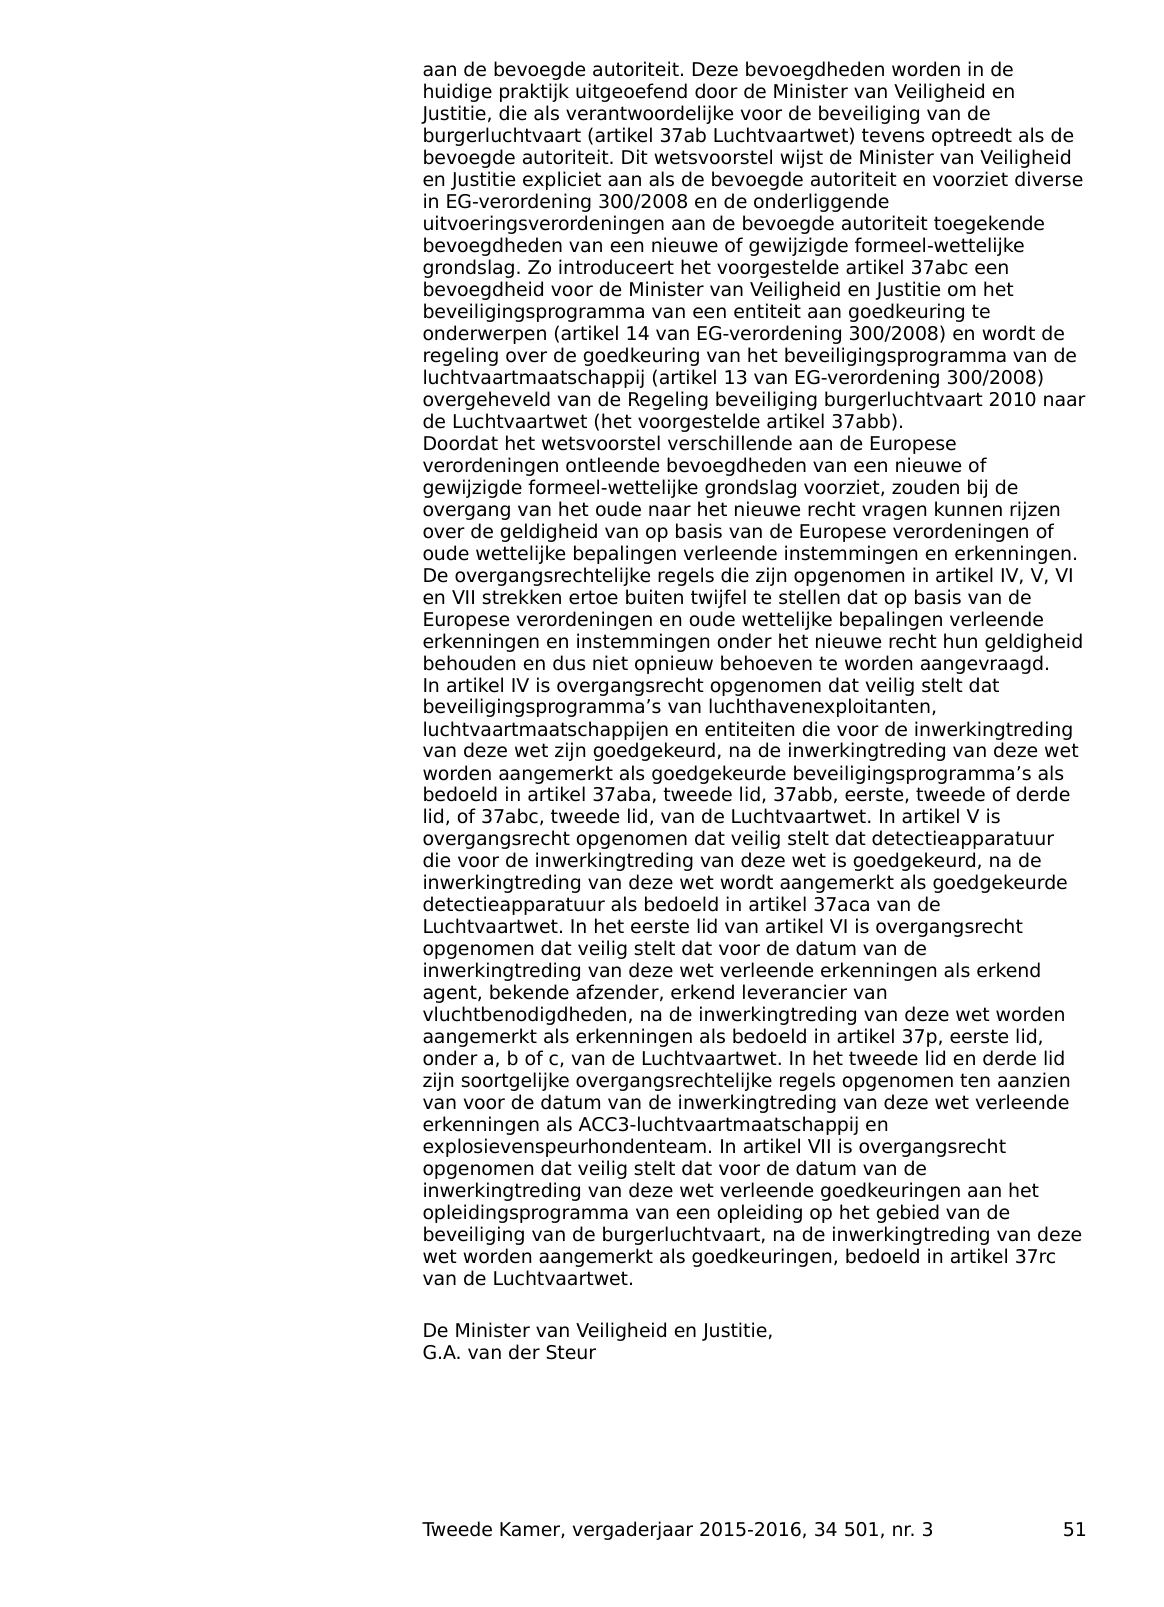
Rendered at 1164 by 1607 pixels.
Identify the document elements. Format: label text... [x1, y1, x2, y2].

text In artikel IV is overgangsrecht opgenomen dat veilig stelt dat beveiligingsprogramma’s van luchthavenexploitanten, luchtvaartmaatschappijen en entiteiten die voor de inwerkingtreding van deze wet zijn goedgekeurd, na de inwerkingtreding van deze wet worden aangemerkt als goedgekeurde beveiligingsprogramma’s als bedoeld in artikel 37aba, tweede lid, 37abb, eerste, tweede of derde lid, of 37abc, tweede lid, van de Luchtvaartwet. In artikel V is overgangsrecht opgenomen dat veilig stelt dat detectieapparatuur die voor de inwerkingtreding van deze wet is goedgekeurd, na de inwerkingtreding van deze wet wordt aangemerkt als goedgekeurde detectieapparatuur als bedoeld in artikel 37aca van de Luchtvaartwet. In het eerste lid van artikel VI is overgangsrecht opgenomen dat veilig stelt dat voor de datum van de inwerkingtreding van deze wet verleende erkenningen als erkend agent, bekende afzender, erkend leverancier van vluchtbenodigdheden, na de inwerkingtreding van deze wet worden aangemerkt als erkenningen als bedoeld in artikel 37p, eerste lid, onder a, b of c, van de Luchtvaartwet. In het tweede lid en derde lid zijn soortgelijke overgangsrechtelijke regels opgenomen ten aanzien van voor de datum van de inwerkingtreding van deze wet verleende erkenningen als ACC3-luchtvaartmaatschappij en explosievenspeurhondenteam. In artikel VII is overgangsrecht opgenomen dat veilig stelt dat voor de datum van de inwerkingtreding van deze wet verleende goedkeuringen aan het opleidingsprogramma van een opleiding op het gebied van de beveiliging van de burgerluchtvaart, na de inwerkingtreding van deze wet worden aangemerkt als goedkeuringen, bedoeld in artikel 37rc van de Luchtvaartwet. [422, 674, 1087, 1290]
text Doordat het wetsvoorstel verschillende aan de Europese verordeningen ontleende bevoegdheden van een nieuwe of gewijzigde formeel-wettelijke grondslag voorziet, zouden bij de overgang van het oude naar het nieuwe recht vragen kunnen rijzen over de geldigheid van op basis van de Europese verordeningen of oude wettelijke bepalingen verleende instemmingen en erkenningen. De overgangsrechtelijke regels die zijn opgenomen in artikel IV, V, VI en VII strekken ertoe buiten twijfel te stellen dat op basis van de Europese verordeningen en oude wettelijke bepalingen verleende erkenningen en instemmingen onder het nieuwe recht hun geldigheid behouden en dus niet opnieuw behoeven te worden aangevraagd. [422, 433, 1087, 674]
text aan de bevoegde autoriteit. Deze bevoegdheden worden in de huidige praktijk uitgeoefend door de Minister van Veiligheid en Justitie, die als verantwoordelijke voor de beveiliging van de burgerluchtvaart (artikel 37ab Luchtvaartwet) tevens optreedt als de bevoegde autoriteit. Dit wetsvoorstel wijst de Minister van Veiligheid en Justitie expliciet aan als de bevoegde autoriteit en voorziet diverse in EG-verordening 300/2008 en de onderliggende uitvoeringsverordeningen aan de bevoegde autoriteit toegekende bevoegdheden van een nieuwe of gewijzigde formeel-wettelijke grondslag. Zo introduceert het voorgestelde artikel 37abc een bevoegdheid voor de Minister van Veiligheid en Justitie om het beveiligingsprogramma van een entiteit aan goedkeuring te onderwerpen (artikel 14 van EG-verordening 300/2008) en wordt de regeling over de goedkeuring van het beveiligingsprogramma van de luchtvaartmaatschappij (artikel 13 van EG-verordening 300/2008) overgeheveld van de Regeling beveiliging burgerluchtvaart 2010 naar de Luchtvaartwet (het voorgestelde artikel 37abb). [422, 59, 1087, 433]
text De Minister van Veiligheid en Justitie, G.A. van der Steur [422, 1320, 1087, 1364]
